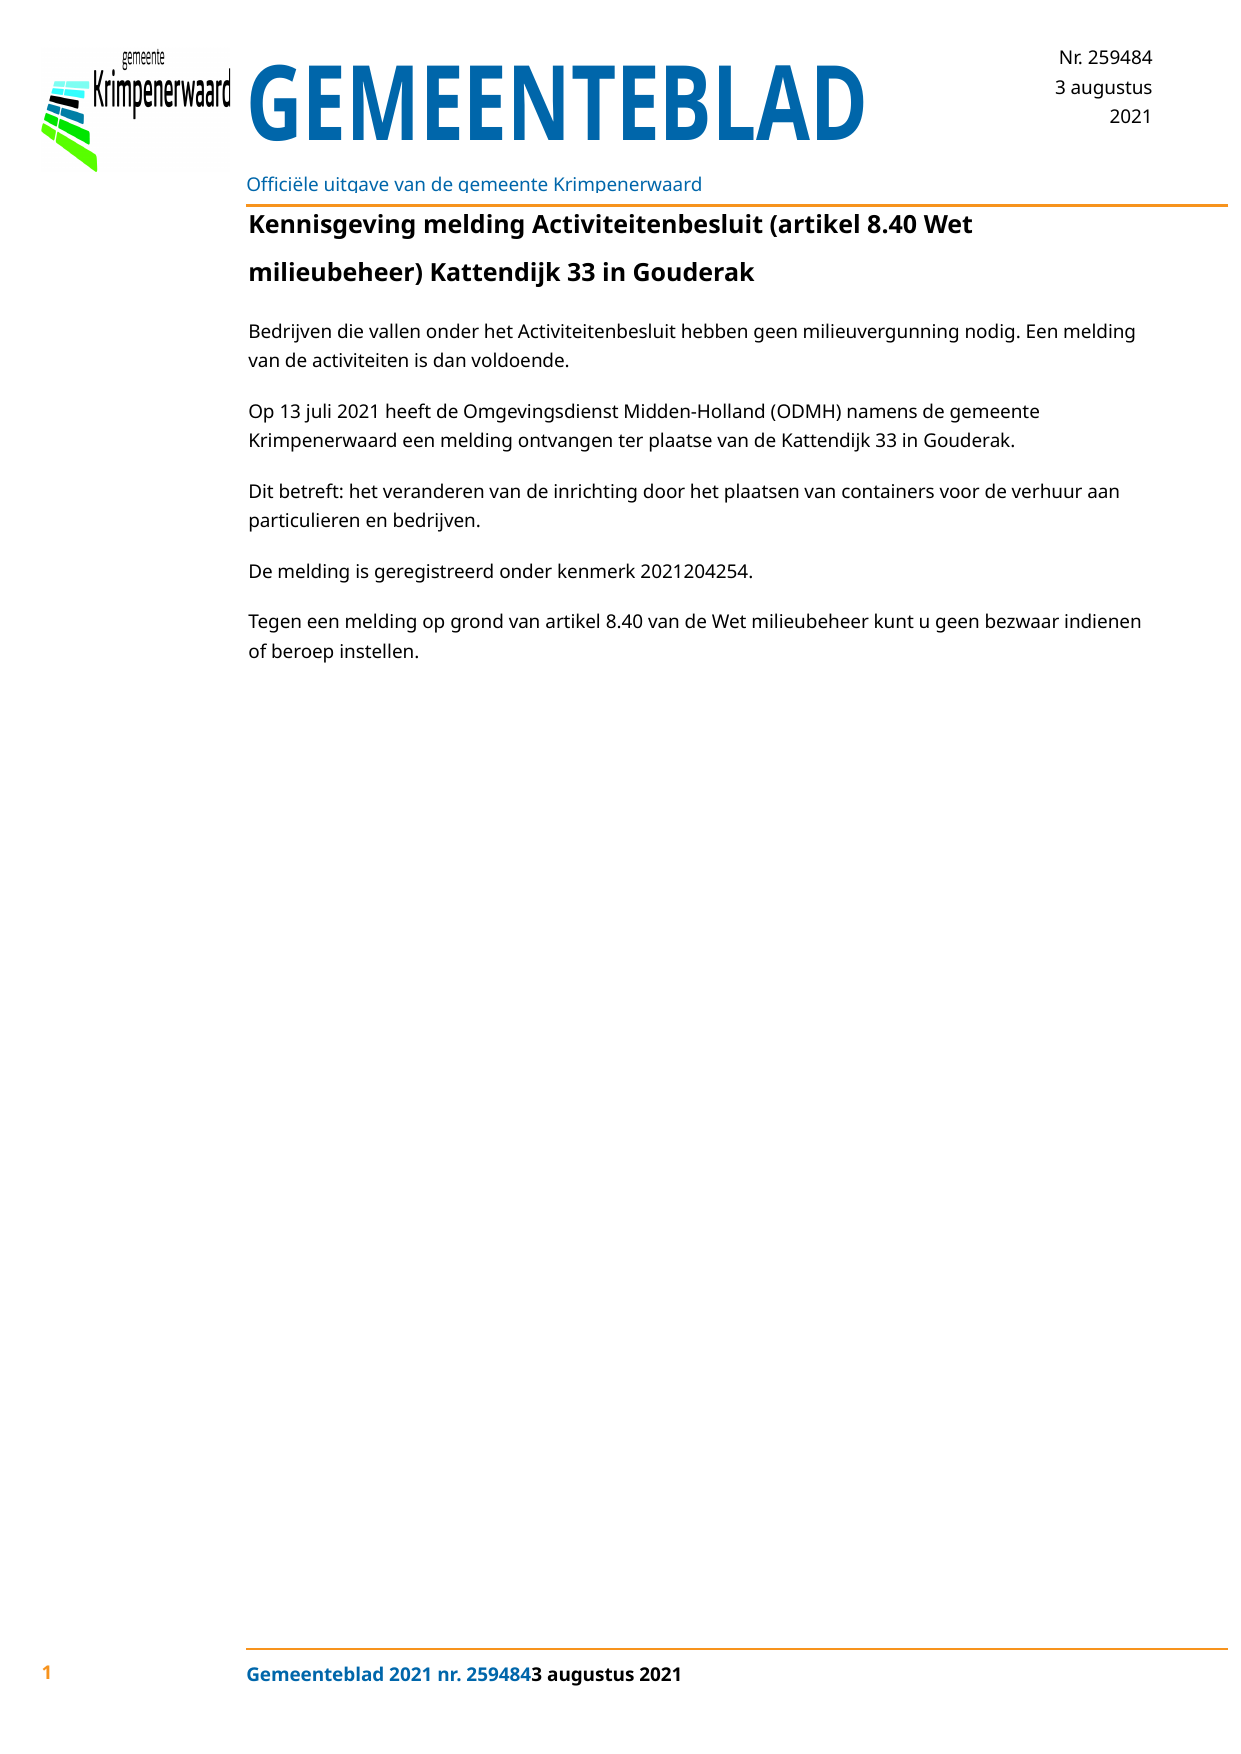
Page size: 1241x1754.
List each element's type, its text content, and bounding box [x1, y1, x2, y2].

picture [41, 47, 231, 172]
text De melding is geregistreerd onder kenmerk 2021204254. [248, 558, 1152, 584]
text Op 13 juli 2021 heeft de Omgevingsdienst Midden-Holland (ODMH) namens de gemeente Krimpenerwaard een melding ontvangen ter plaatse van de Kattendijk 33 in Gouderak. [248, 398, 1152, 453]
text Tegen een melding op grond van artikel 8.40 van de Wet milieubeheer kunt u geen bezwaar indienen of beroep instellen. [248, 608, 1152, 664]
text Kennisgeving melding Activiteitenbesluit (artikel 8.40 Wet milieubeheer) Kattendijk 33 in Gouderak [248, 207, 1152, 288]
text Dit betreft: het veranderen van de inrichting door het plaatsen van containers voor de verhuur aan particulieren en bedrijven. [248, 478, 1152, 533]
text Bedrijven die vallen onder het Activiteitenbesluit hebben geen milieuvergunning nodig. Een melding van de activiteiten is dan voldoende. [248, 318, 1152, 373]
